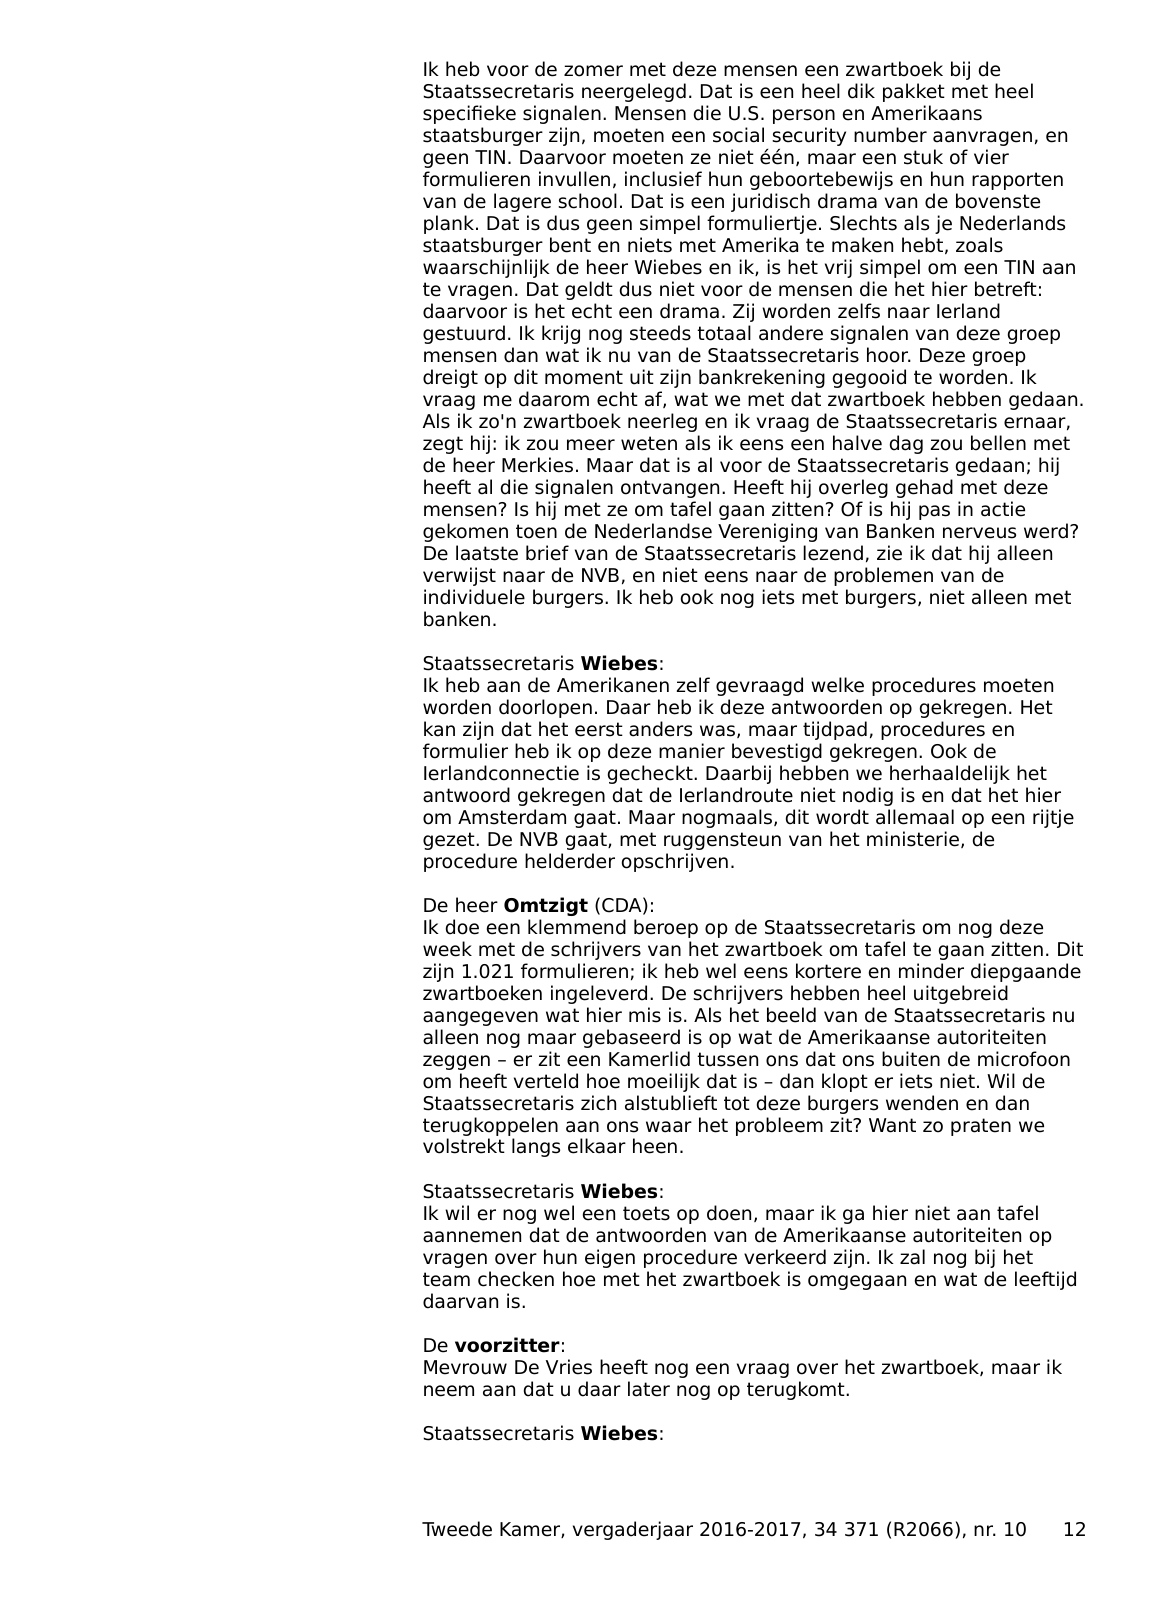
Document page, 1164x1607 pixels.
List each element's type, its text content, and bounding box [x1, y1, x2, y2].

text Ik heb aan de Amerikanen zelf gevraagd welke procedures moeten worden doorlopen. Daar heb ik deze antwoorden op gekregen. Het kan zijn dat het eerst anders was, maar tijdpad, procedures en formulier heb ik op deze manier bevestigd gekregen. Ook de Ierlandconnectie is gecheckt. Daarbij hebben we herhaaldelijk het antwoord gekregen dat de Ierlandroute niet nodig is en dat het hier om Amsterdam gaat. Maar nogmaals, dit wordt allemaal op een rijtje gezet. De NVB gaat, met ruggensteun van het ministerie, de procedure helderder opschrijven. [422, 675, 1087, 872]
text Ik wil er nog wel een toets op doen, maar ik ga hier niet aan tafel aannemen dat de antwoorden van de Amerikaanse autoriteiten op vragen over hun eigen procedure verkeerd zijn. Ik zal nog bij het team checken hoe met het zwartboek is omgegaan en wat de leeftijd daarvan is. [422, 1203, 1087, 1312]
text Staatssecretaris Wiebes: [422, 1423, 1087, 1445]
text Mevrouw De Vries heeft nog een vraag over het zwartboek, maar ik neem aan dat u daar later nog op terugkomt. [422, 1357, 1087, 1401]
text De heer Omtzigt (CDA): [422, 895, 1087, 917]
text Staatssecretaris Wiebes: [422, 653, 1087, 675]
text De voorzitter: [422, 1335, 1087, 1357]
text Staatssecretaris Wiebes: [422, 1181, 1087, 1203]
text Ik heb voor de zomer met deze mensen een zwartboek bij de Staatssecretaris neergelegd. Dat is een heel dik pakket met heel specifieke signalen. Mensen die U.S. person en Amerikaans staatsburger zijn, moeten een social security number aanvragen, en geen TIN. Daarvoor moeten ze niet één, maar een stuk of vier formulieren invullen, inclusief hun geboortebewijs en hun rapporten van de lagere school. Dat is een juridisch drama van de bovenste plank. Dat is dus geen simpel formuliertje. Slechts als je Nederlands staatsburger bent en niets met Amerika te maken hebt, zoals waarschijnlijk de heer Wiebes en ik, is het vrij simpel om een TIN aan te vragen. Dat geldt dus niet voor de mensen die het hier betreft: daarvoor is het echt een drama. Zij worden zelfs naar Ierland gestuurd. Ik krijg nog steeds totaal andere signalen van deze groep mensen dan wat ik nu van de Staatssecretaris hoor. Deze groep dreigt op dit moment uit zijn bankrekening gegooid te worden. Ik vraag me daarom echt af, wat we met dat zwartboek hebben gedaan. Als ik zo'n zwartboek neerleg en ik vraag de Staatssecretaris ernaar, zegt hij: ik zou meer weten als ik eens een halve dag zou bellen met de heer Merkies. Maar dat is al voor de Staatssecretaris gedaan; hij heeft al die signalen ontvangen. Heeft hij overleg gehad met deze mensen? Is hij met ze om tafel gaan zitten? Of is hij pas in actie gekomen toen de Nederlandse Vereniging van Banken nerveus werd? De laatste brief van de Staatssecretaris lezend, zie ik dat hij alleen verwijst naar de NVB, en niet eens naar de problemen van de individuele burgers. Ik heb ook nog iets met burgers, niet alleen met banken. [422, 59, 1087, 631]
text Ik doe een klemmend beroep op de Staatssecretaris om nog deze week met de schrijvers van het zwartboek om tafel te gaan zitten. Dit zijn 1.021 formulieren; ik heb wel eens kortere en minder diepgaande zwartboeken ingeleverd. De schrijvers hebben heel uitgebreid aangegeven wat hier mis is. Als het beeld van de Staatssecretaris nu alleen nog maar gebaseerd is op wat de Amerikaanse autoriteiten zeggen – er zit een Kamerlid tussen ons dat ons buiten de microfoon om heeft verteld hoe moeilijk dat is – dan klopt er iets niet. Wil de Staatssecretaris zich alstublieft tot deze burgers wenden en dan terugkoppelen aan ons waar het probleem zit? Want zo praten we volstrekt langs elkaar heen. [422, 917, 1087, 1158]
